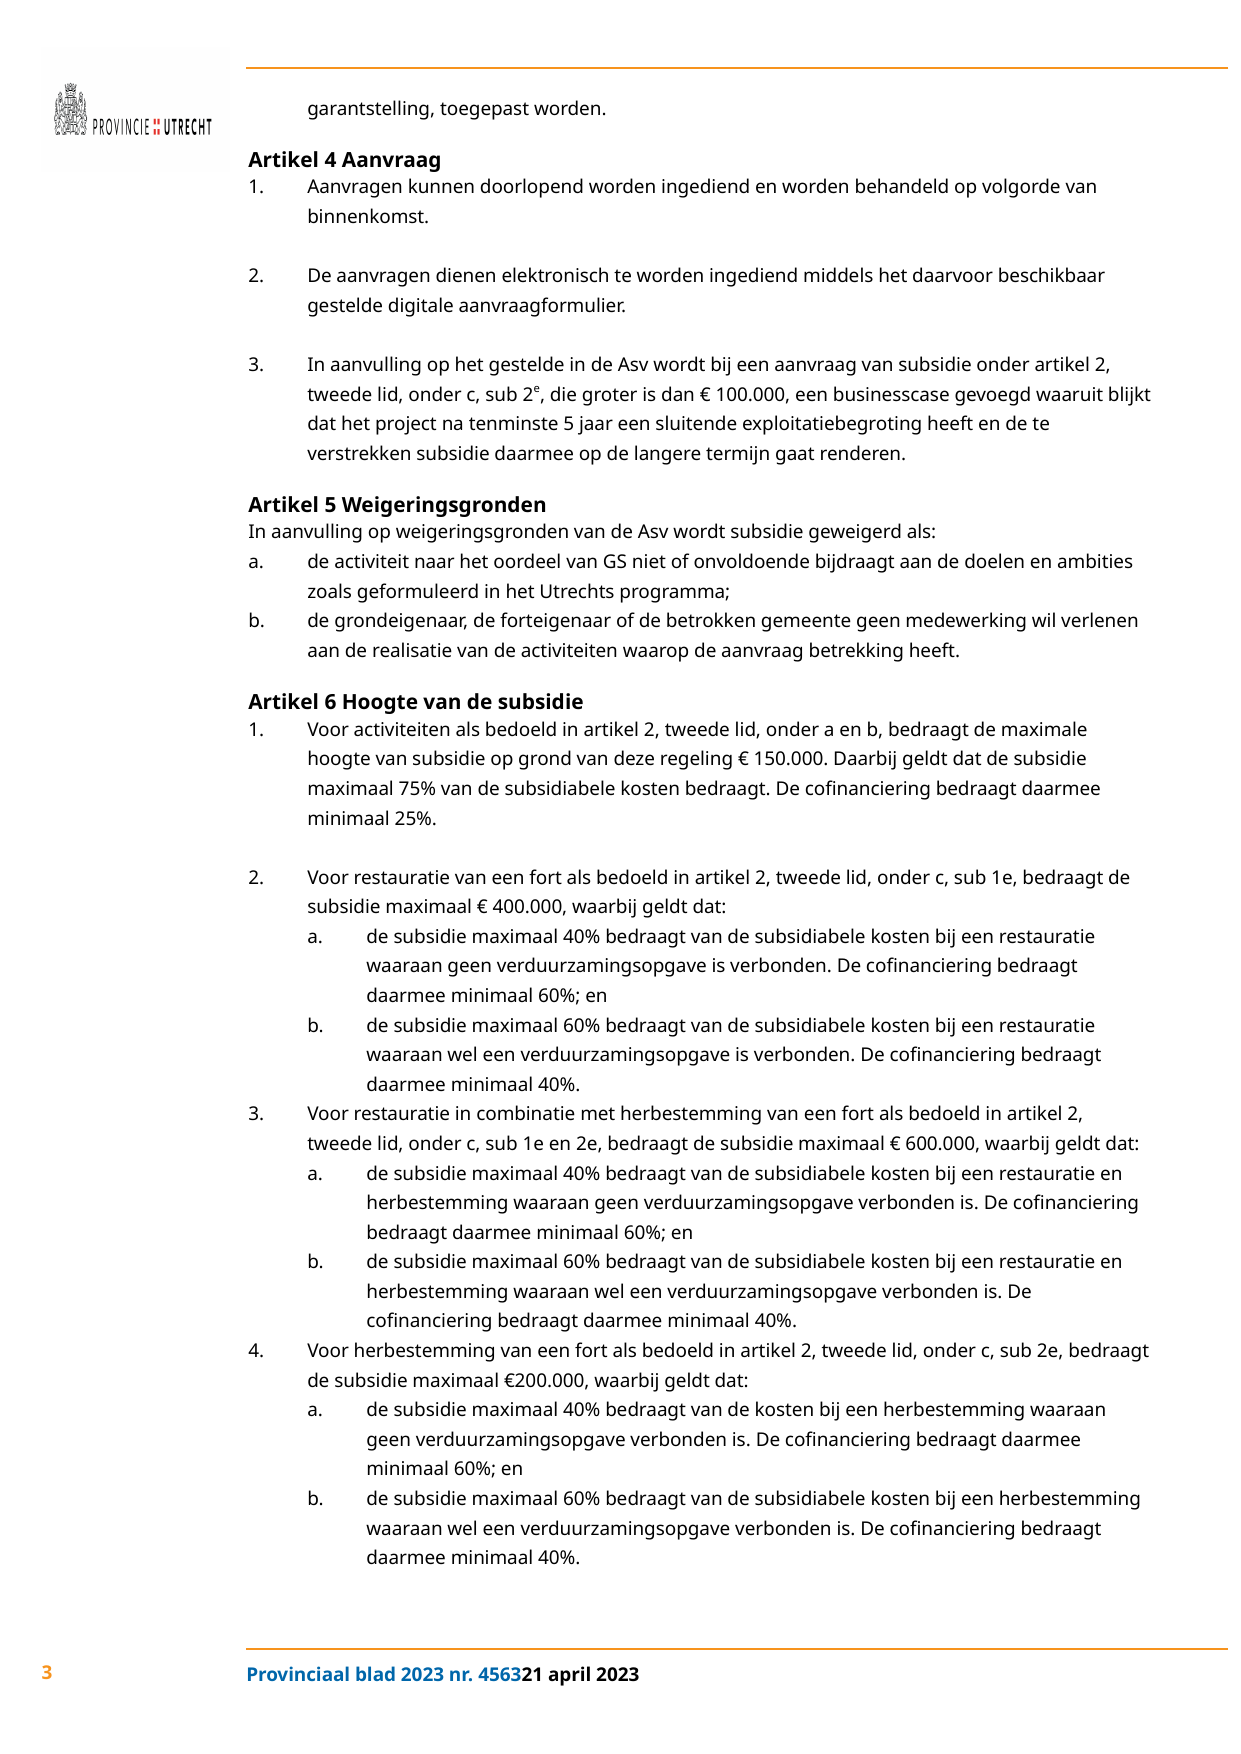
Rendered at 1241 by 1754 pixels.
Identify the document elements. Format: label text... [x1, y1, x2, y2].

list de subsidie maximaal 60% bedraagt van de subsidiabele kosten bij een restauratie en herbestemming waaraan wel een verduurzamingsopgave verbonden is. De cofinanciering bedraagt daarmee minimaal 40%. [307, 1248, 1152, 1333]
list De aanvragen dienen elektronisch te worden ingediend middels het daarvoor beschikbaar gestelde digitale aanvraagformulier. [248, 262, 1152, 318]
list de subsidie maximaal 40% bedraagt van de subsidiabele kosten bij een restauratie en herbestemming waaraan geen verduurzamingsopgave verbonden is. De cofinanciering bedraagt daarmee minimaal 60%; en [307, 1160, 1152, 1244]
list Aanvragen kunnen doorlopend worden ingediend en worden behandeld op volgorde van binnenkomst. [248, 174, 1152, 229]
text In aanvulling op weigeringsgronden van de Asv wordt subsidie geweigerd als: [248, 519, 1152, 544]
list garantstelling, toegepast worden. [248, 95, 1152, 121]
list Voor herbestemming van een fort als bedoeld in artikel 2, tweede lid, onder c, sub 2e, bedraagt de subsidie maximaal €200.000, waarbij geldt dat: [248, 1337, 1152, 1392]
list In aanvulling op het gestelde in de Asv wordt bij een aanvraag van subsidie onder artikel 2, tweede lid, onder c, sub 2e, die groter is dan € 100.000, een businesscase gevoegd waaruit blijkt dat het project na tenminste 5 jaar een sluitende exploitatiebegroting heeft en de te verstrekken subsidie daarmee op de langere termijn gaat renderen. [248, 351, 1152, 466]
list de grondeigenaar, de forteigenaar of de betrokken gemeente geen medewerking wil verlenen aan de realisatie van de activiteiten waarop de aanvraag betrekking heeft. [248, 607, 1152, 663]
list de subsidie maximaal 40% bedraagt van de kosten bij een herbestemming waaraan geen verduurzamingsopgave verbonden is. De cofinanciering bedraagt daarmee minimaal 60%; en [307, 1396, 1152, 1481]
list de subsidie maximaal 40% bedraagt van de subsidiabele kosten bij een restauratie waaraan geen verduurzamingsopgave is verbonden. De cofinanciering bedraagt daarmee minimaal 60%; en [307, 923, 1152, 1008]
list de subsidie maximaal 60% bedraagt van de subsidiabele kosten bij een herbestemming waaraan wel een verduurzamingsopgave verbonden is. De cofinanciering bedraagt daarmee minimaal 40%. [307, 1485, 1152, 1570]
text Artikel 6 Hoogte van de subsidie [248, 687, 1152, 716]
list de activiteit naar het oordeel van GS niet of onvoldoende bijdraagt aan de doelen en ambities zoals geformuleerd in het Utrechts programma; [248, 548, 1152, 604]
list Voor activiteiten als bedoeld in artikel 2, tweede lid, onder a en b, bedraagt de maximale hoogte van subsidie op grond van deze regeling € 150.000. Daarbij geldt dat de subsidie maximaal 75% van de subsidiabele kosten bedraagt. De cofinanciering bedraagt daarmee minimaal 25%. [248, 716, 1152, 830]
picture [41, 47, 231, 172]
text Artikel 4 Aanvraag [248, 145, 1152, 174]
list Voor restauratie van een fort als bedoeld in artikel 2, tweede lid, onder c, sub 1e, bedraagt de subsidie maximaal € 400.000, waarbij geldt dat: [248, 864, 1152, 919]
text Artikel 5 Weigeringsgronden [248, 490, 1152, 519]
list de subsidie maximaal 60% bedraagt van de subsidiabele kosten bij een restauratie waaraan wel een verduurzamingsopgave is verbonden. De cofinanciering bedraagt daarmee minimaal 40%. [307, 1012, 1152, 1097]
list Voor restauratie in combinatie met herbestemming van een fort als bedoeld in artikel 2, tweede lid, onder c, sub 1e en 2e, bedraagt de subsidie maximaal € 600.000, waarbij geldt dat: [248, 1101, 1152, 1156]
